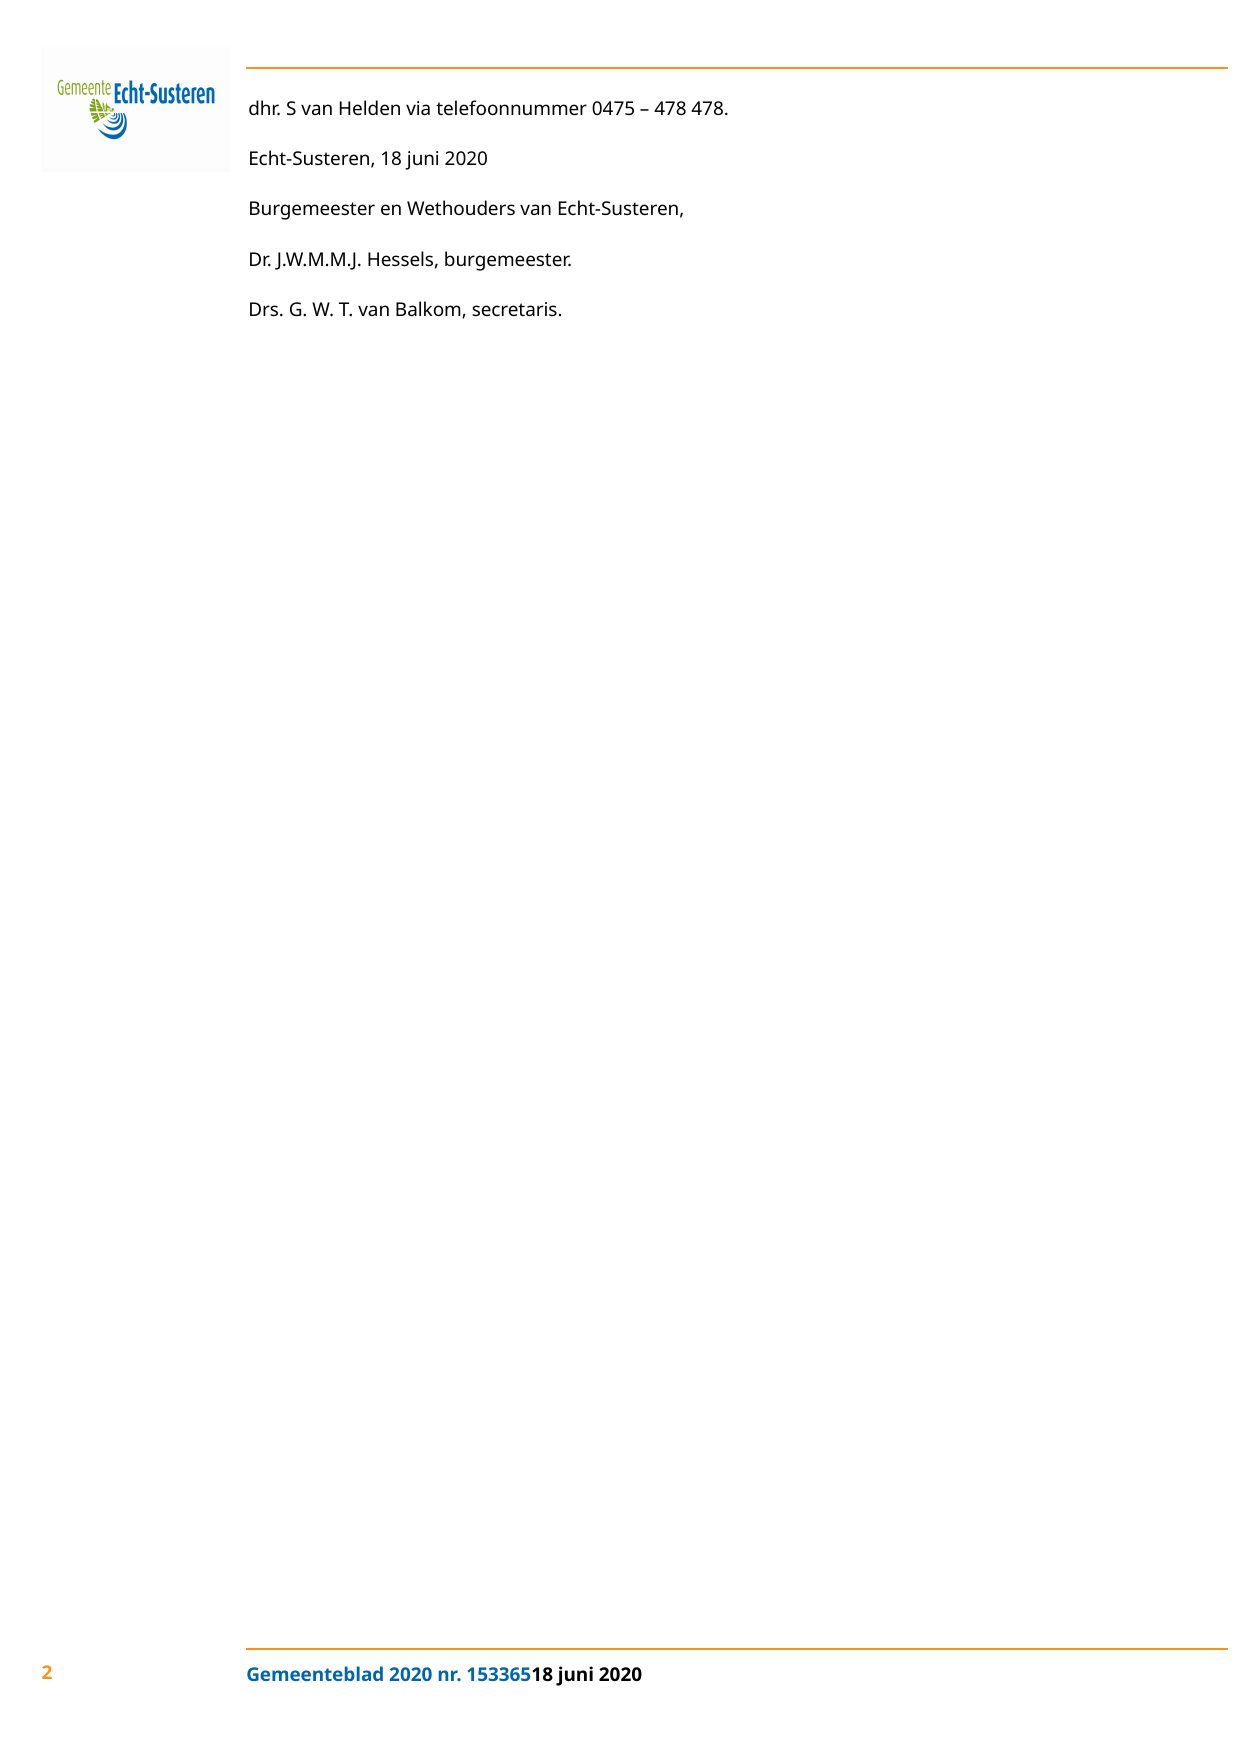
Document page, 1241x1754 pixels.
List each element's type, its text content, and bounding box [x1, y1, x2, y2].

picture [41, 47, 231, 172]
text Dr. J.W.M.M.J. Hessels, burgemeester. [248, 246, 1152, 272]
text Drs. G. W. T. van Balkom, secretaris. [248, 296, 1152, 322]
text dhr. S van Helden via telefoonnummer 0475 – 478 478. [248, 95, 1152, 121]
text Burgemeester en Wethouders van Echt-Susteren, [248, 196, 1152, 221]
text Echt-Susteren, 18 juni 2020 [248, 145, 1152, 171]
